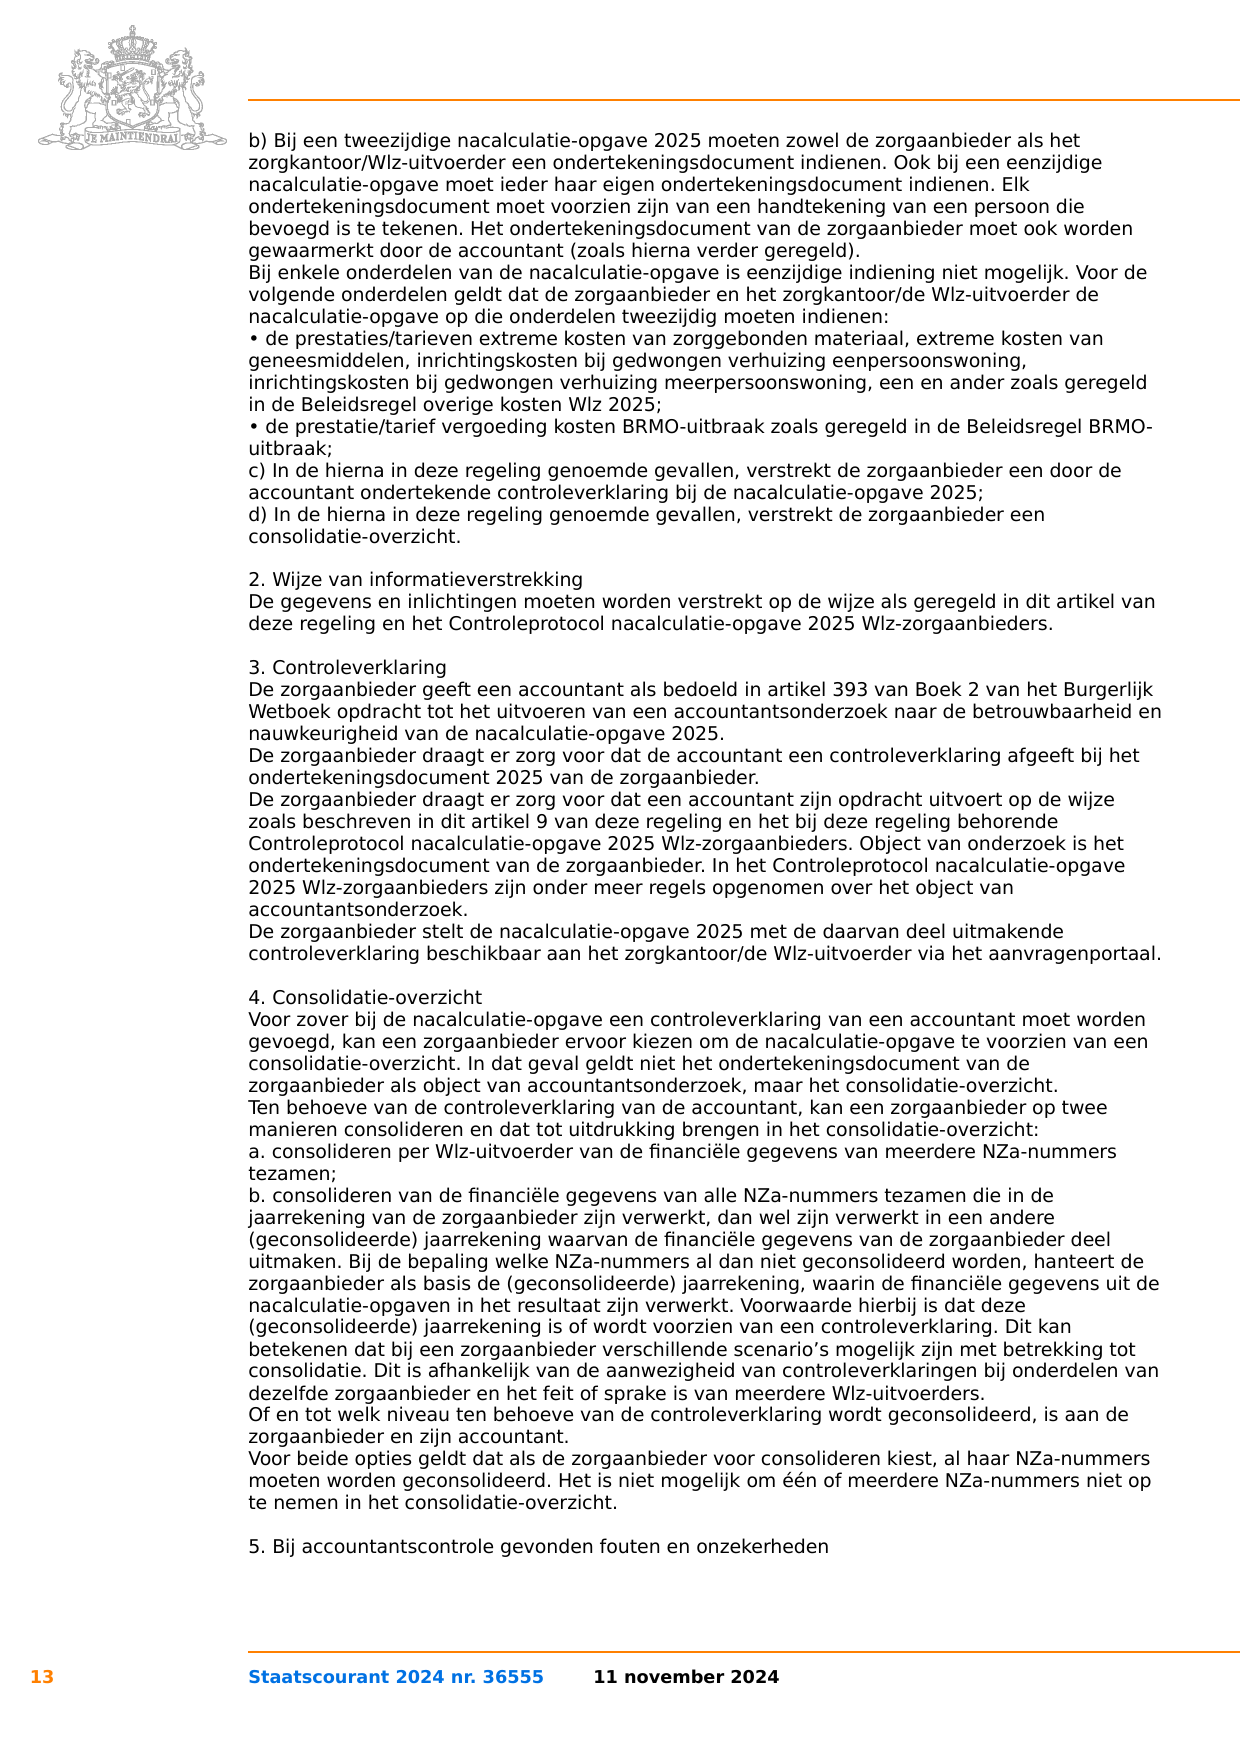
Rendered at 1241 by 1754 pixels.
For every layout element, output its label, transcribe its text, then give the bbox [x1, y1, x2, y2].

text 5. Bij accountantscontrole gevonden fouten en onzekerheden [248, 1536, 1163, 1558]
text De zorgaanbieder draagt er zorg voor dat een accountant zijn opdracht uitvoert op de wijze zoals beschreven in dit artikel 9 van deze regeling en het bij deze regeling behorende Controleprotocol nacalculatie-opgave 2025 Wlz-zorgaanbieders. Object van onderzoek is het ondertekeningsdocument van de zorgaanbieder. In het Controleprotocol nacalculatie-opgave 2025 Wlz-zorgaanbieders zijn onder meer regels opgenomen over het object van accountantsonderzoek. [248, 789, 1163, 921]
text Bij enkele onderdelen van de nacalculatie-opgave is eenzijdige indiening niet mogelijk. Voor de volgende onderdelen geldt dat de zorgaanbieder en het zorgkantoor/de Wlz-uitvoerder de nacalculatie-opgave op die onderdelen tweezijdig moeten indienen: [248, 262, 1163, 328]
text Voor zover bij de nacalculatie-opgave een controleverklaring van een accountant moet worden gevoegd, kan een zorgaanbieder ervoor kiezen om de nacalculatie-opgave te voorzien van een consolidatie-overzicht. In dat geval geldt niet het ondertekeningsdocument van de zorgaanbieder als object van accountantsonderzoek, maar het consolidatie-overzicht. [248, 1009, 1163, 1097]
text b) Bij een tweezijdige nacalculatie-opgave 2025 moeten zowel de zorgaanbieder als het zorgkantoor/Wlz-uitvoerder een ondertekeningsdocument indienen. Ook bij een eenzijdige nacalculatie-opgave moet ieder haar eigen ondertekeningsdocument indienen. Elk ondertekeningsdocument moet voorzien zijn van een handtekening van een persoon die bevoegd is te tekenen. Het ondertekeningsdocument van de zorgaanbieder moet ook worden gewaarmerkt door de accountant (zoals hierna verder geregeld). [248, 130, 1163, 262]
text c) In de hierna in deze regeling genoemde gevallen, verstrekt de zorgaanbieder een door de accountant ondertekende controleverklaring bij de nacalculatie-opgave 2025; [248, 459, 1163, 503]
text De gegevens en inlichtingen moeten worden verstrekt op de wijze als geregeld in dit artikel van deze regeling en het Controleprotocol nacalculatie-opgave 2025 Wlz-zorgaanbieders. [248, 591, 1163, 635]
text 2. Wijze van informatieverstrekking [248, 569, 1163, 591]
text De zorgaanbieder stelt de nacalculatie-opgave 2025 met de daarvan deel uitmakende controleverklaring beschikbaar aan het zorgkantoor/de Wlz-uitvoerder via het aanvragenportaal. [248, 921, 1163, 965]
text 3. Controleverklaring [248, 657, 1163, 679]
text • de prestaties/tarieven extreme kosten van zorggebonden materiaal, extreme kosten van geneesmiddelen, inrichtingskosten bij gedwongen verhuizing eenpersoonswoning, inrichtingskosten bij gedwongen verhuizing meerpersoonswoning, een en ander zoals geregeld in de Beleidsregel overige kosten Wlz 2025; [248, 328, 1163, 416]
text Of en tot welk niveau ten behoeve van de controleverklaring wordt geconsolideerd, is aan de zorgaanbieder en zijn accountant. [248, 1404, 1163, 1448]
text a. consolideren per Wlz-uitvoerder van de financiële gegevens van meerdere NZa-nummers tezamen; [248, 1141, 1163, 1184]
text • de prestatie/tarief vergoeding kosten BRMO-uitbraak zoals geregeld in de Beleidsregel BRMO-uitbraak; [248, 416, 1163, 459]
picture [38, 25, 227, 150]
text De zorgaanbieder draagt er zorg voor dat de accountant een controleverklaring afgeeft bij het ondertekeningsdocument 2025 van de zorgaanbieder. [248, 745, 1163, 789]
text Voor beide opties geldt dat als de zorgaanbieder voor consolideren kiest, al haar NZa-nummers moeten worden geconsolideerd. Het is niet mogelijk om één of meerdere NZa-nummers niet op te nemen in het consolidatie-overzicht. [248, 1448, 1163, 1514]
text 4. Consolidatie-overzicht [248, 987, 1163, 1009]
text b. consolideren van de financiële gegevens van alle NZa-nummers tezamen die in de jaarrekening van de zorgaanbieder zijn verwerkt, dan wel zijn verwerkt in een andere (geconsolideerde) jaarrekening waarvan de financiële gegevens van de zorgaanbieder deel uitmaken. Bij de bepaling welke NZa-nummers al dan niet geconsolideerd worden, hanteert de zorgaanbieder als basis de (geconsolideerde) jaarrekening, waarin de financiële gegevens uit de nacalculatie-opgaven in het resultaat zijn verwerkt. Voorwaarde hierbij is dat deze (geconsolideerde) jaarrekening is of wordt voorzien van een controleverklaring. Dit kan betekenen dat bij een zorgaanbieder verschillende scenario’s mogelijk zijn met betrekking tot consolidatie. Dit is afhankelijk van de aanwezigheid van controleverklaringen bij onderdelen van dezelfde zorgaanbieder en het feit of sprake is van meerdere Wlz-uitvoerders. [248, 1184, 1163, 1404]
text De zorgaanbieder geeft een accountant als bedoeld in artikel 393 van Boek 2 van het Burgerlijk Wetboek opdracht tot het uitvoeren van een accountantsonderzoek naar de betrouwbaarheid en nauwkeurigheid van de nacalculatie-opgave 2025. [248, 679, 1163, 745]
text Ten behoeve van de controleverklaring van de accountant, kan een zorgaanbieder op twee manieren consolideren en dat tot uitdrukking brengen in het consolidatie-overzicht: [248, 1097, 1163, 1141]
text d) In de hierna in deze regeling genoemde gevallen, verstrekt de zorgaanbieder een consolidatie-overzicht. [248, 503, 1163, 547]
